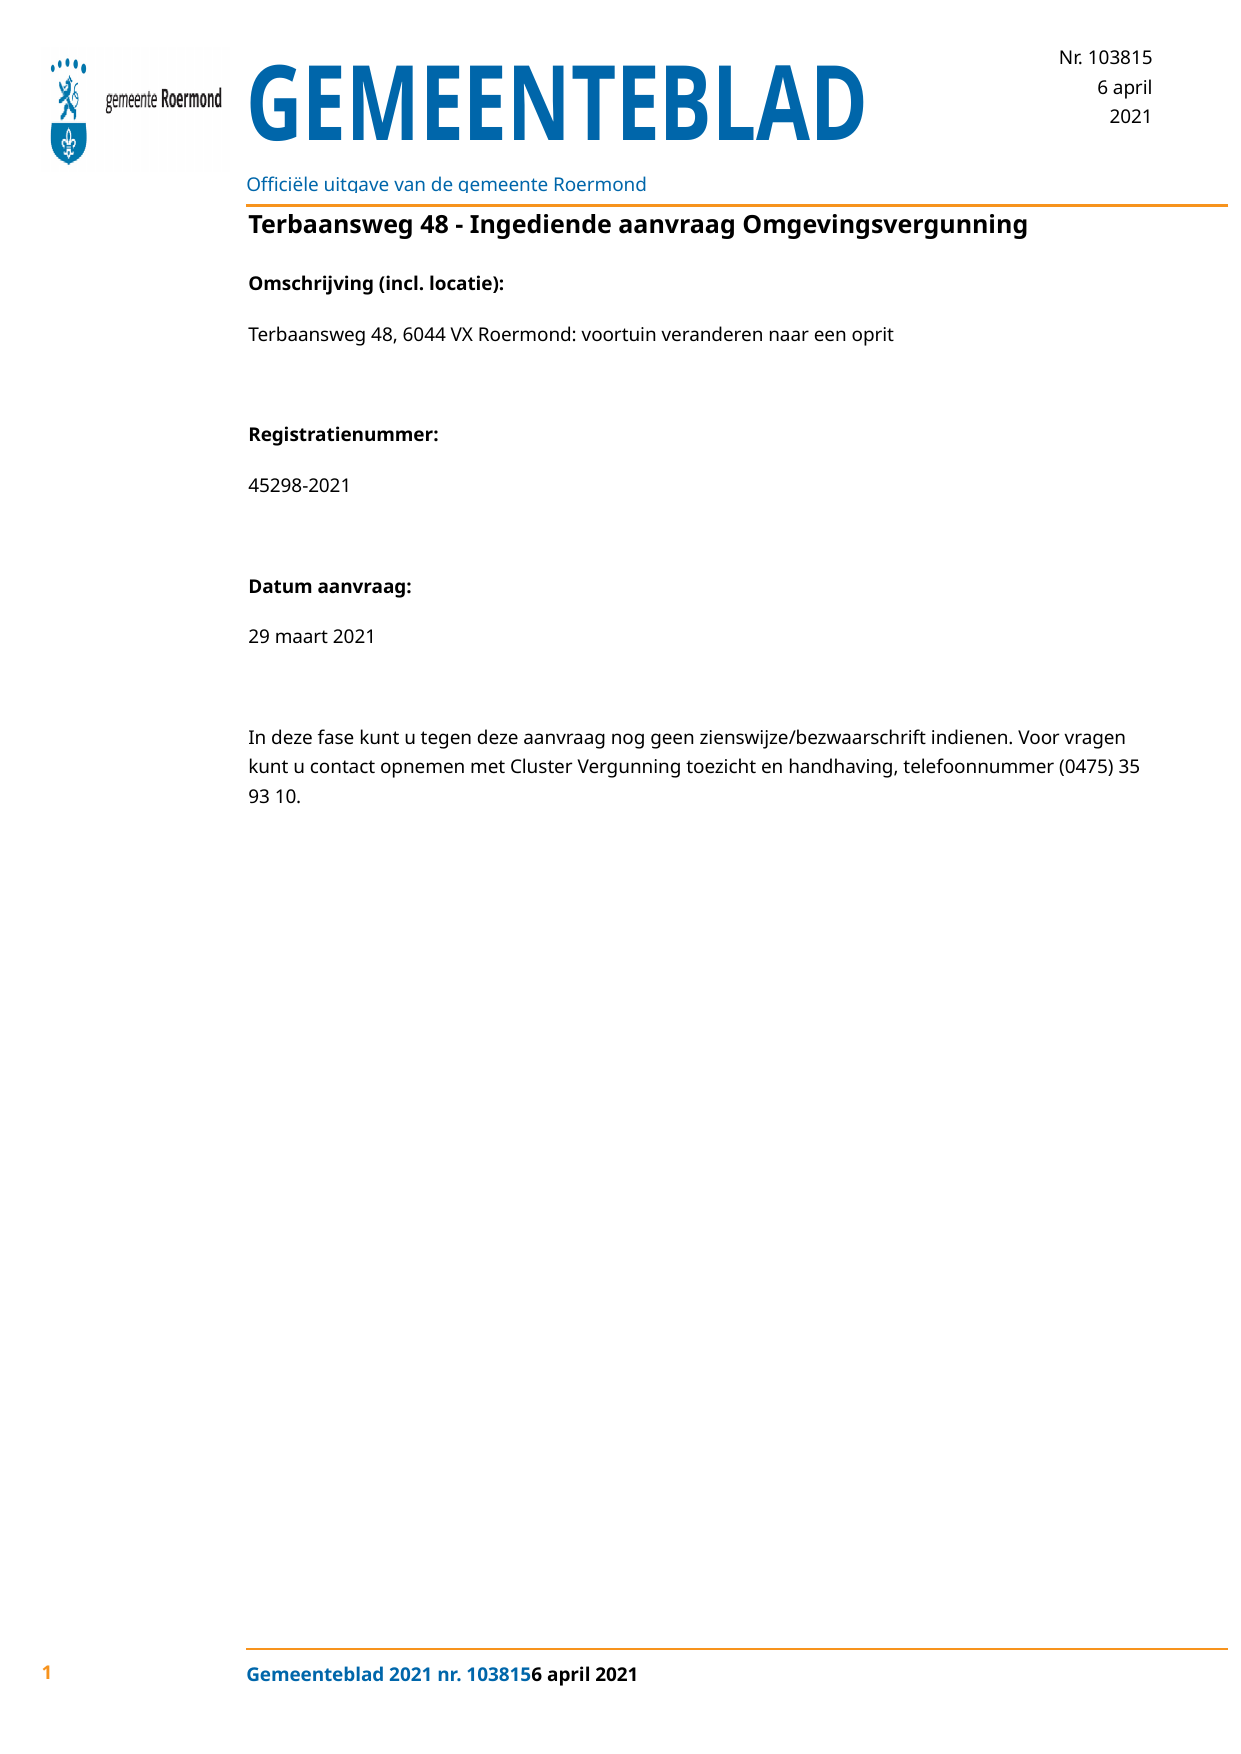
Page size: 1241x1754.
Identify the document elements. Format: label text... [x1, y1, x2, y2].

text 29 maart 2021 [248, 623, 1152, 649]
text 45298-2021 [248, 472, 1152, 498]
picture [41, 47, 231, 172]
text Terbaansweg 48, 6044 VX Roermond: voortuin veranderen naar een oprit [248, 321, 1152, 346]
text Terbaansweg 48 - Ingediende aanvraag Omgevingsvergunning [248, 207, 1152, 241]
text In deze fase kunt u tegen deze aanvraag nog geen zienswijze/bezwaarschrift indienen. Voor vragen kunt u contact opnemen met Cluster Vergunning toezicht en handhaving, telefoonnummer (0475) 35 93 10. [248, 724, 1152, 809]
text Datum aanvraag: [248, 573, 1152, 598]
text Omschrijving (incl. locatie): [248, 270, 1152, 296]
text Registratienummer: [248, 422, 1152, 447]
